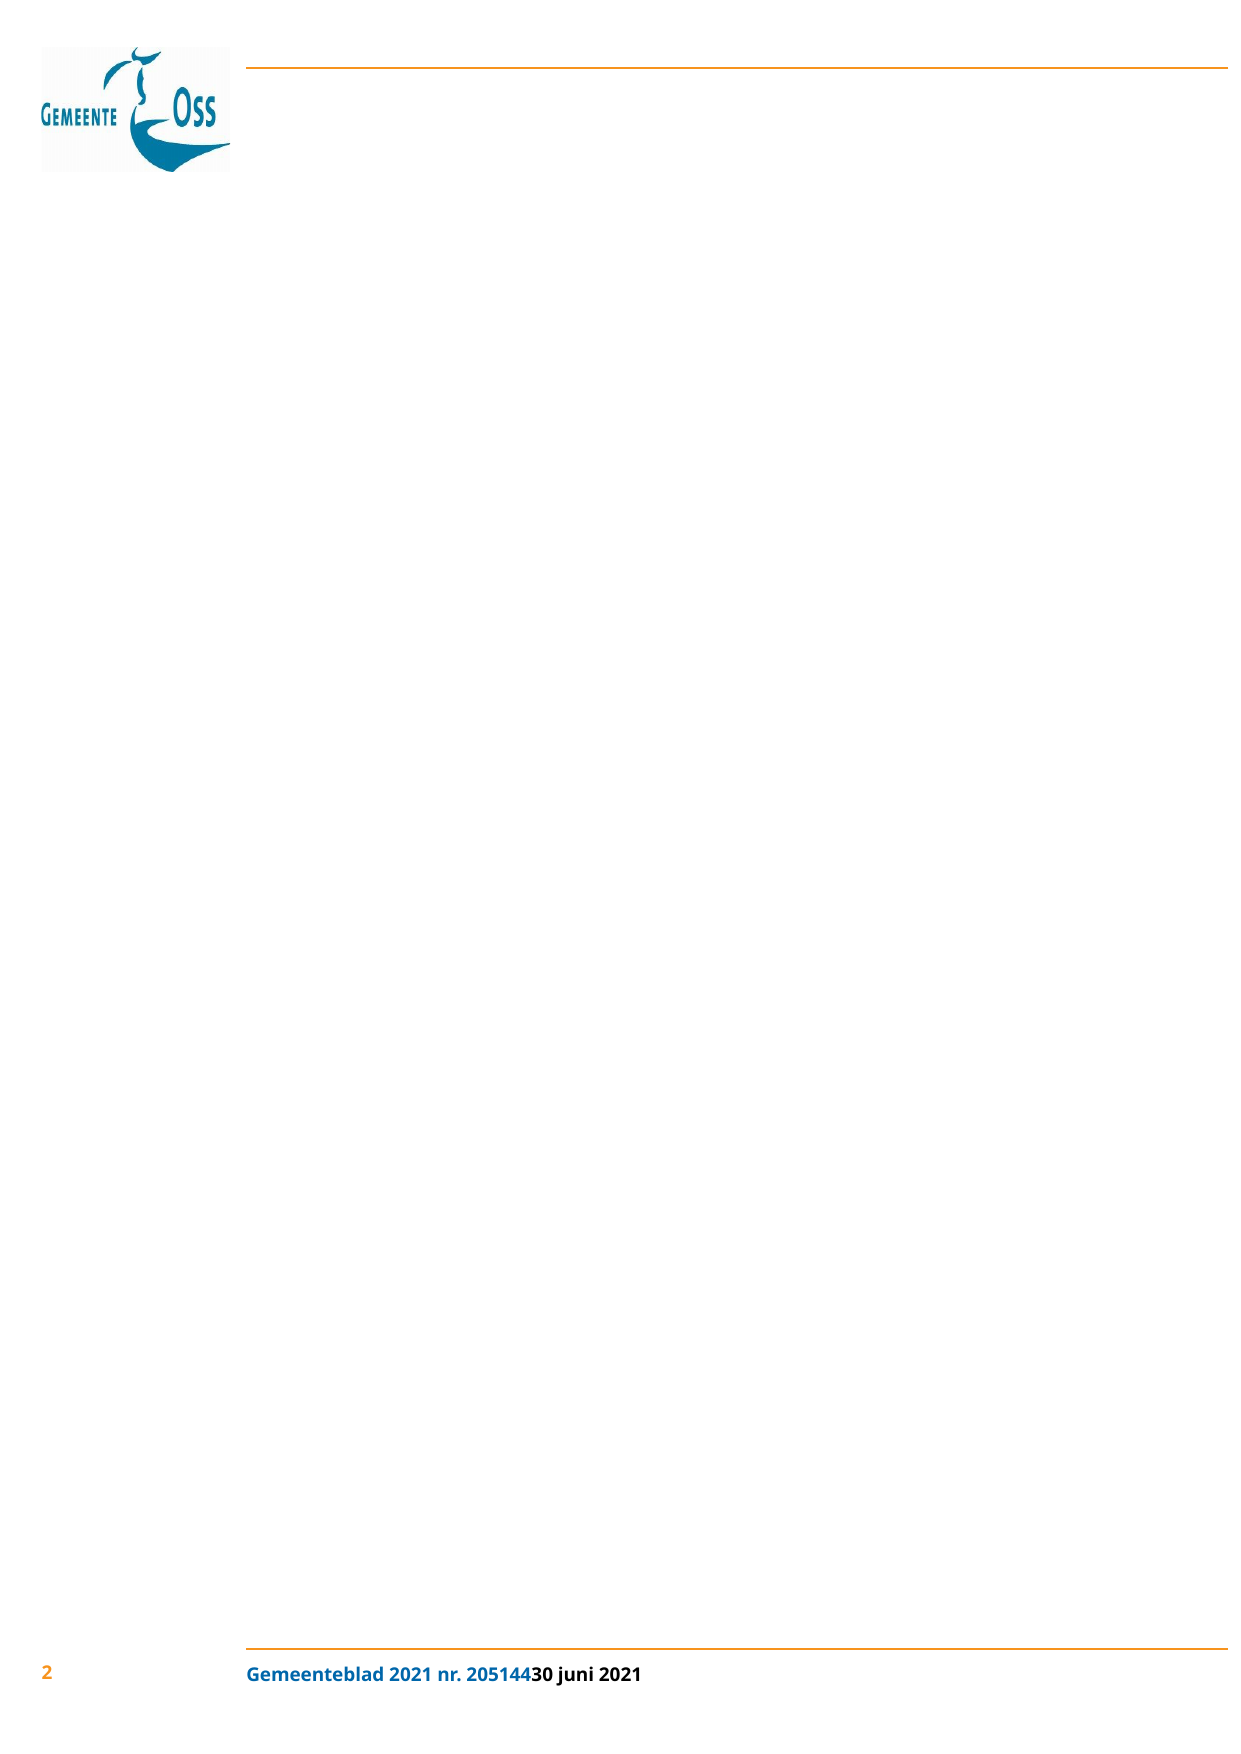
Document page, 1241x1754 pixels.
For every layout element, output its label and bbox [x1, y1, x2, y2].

picture [41, 47, 231, 172]
